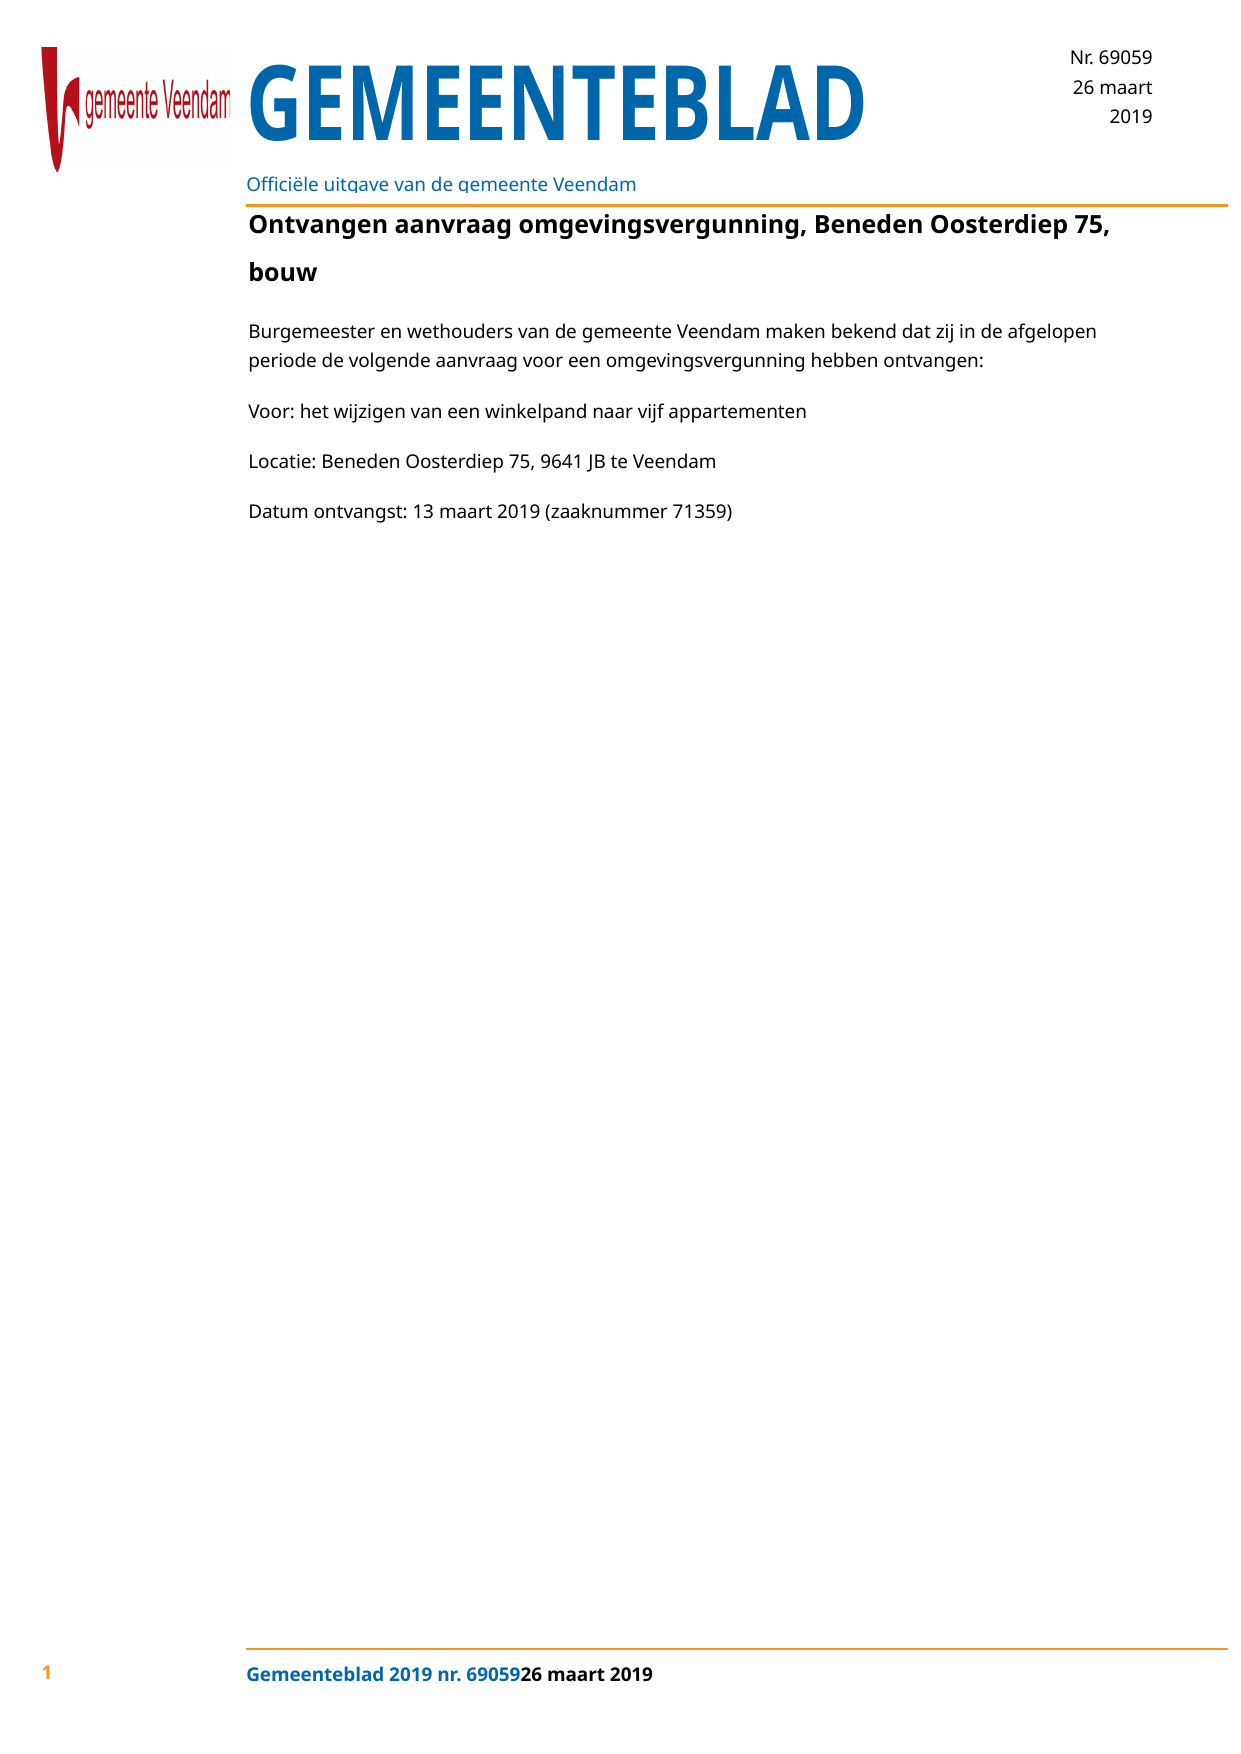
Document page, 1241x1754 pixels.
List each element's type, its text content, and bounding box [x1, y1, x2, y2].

picture [41, 47, 231, 172]
text Burgemeester en wethouders van de gemeente Veendam maken bekend dat zij in de afgelopen periode de volgende aanvraag voor een omgevingsvergunning hebben ontvangen: [248, 318, 1152, 373]
text Locatie: Beneden Oosterdiep 75, 9641 JB te Veendam [248, 448, 1152, 474]
text Datum ontvangst: 13 maart 2019 (zaaknummer 71359) [248, 499, 1152, 524]
text Voor: het wijzigen van een winkelpand naar vijf appartementen [248, 398, 1152, 424]
text Ontvangen aanvraag omgevingsvergunning, Beneden Oosterdiep 75, bouw [248, 207, 1152, 288]
